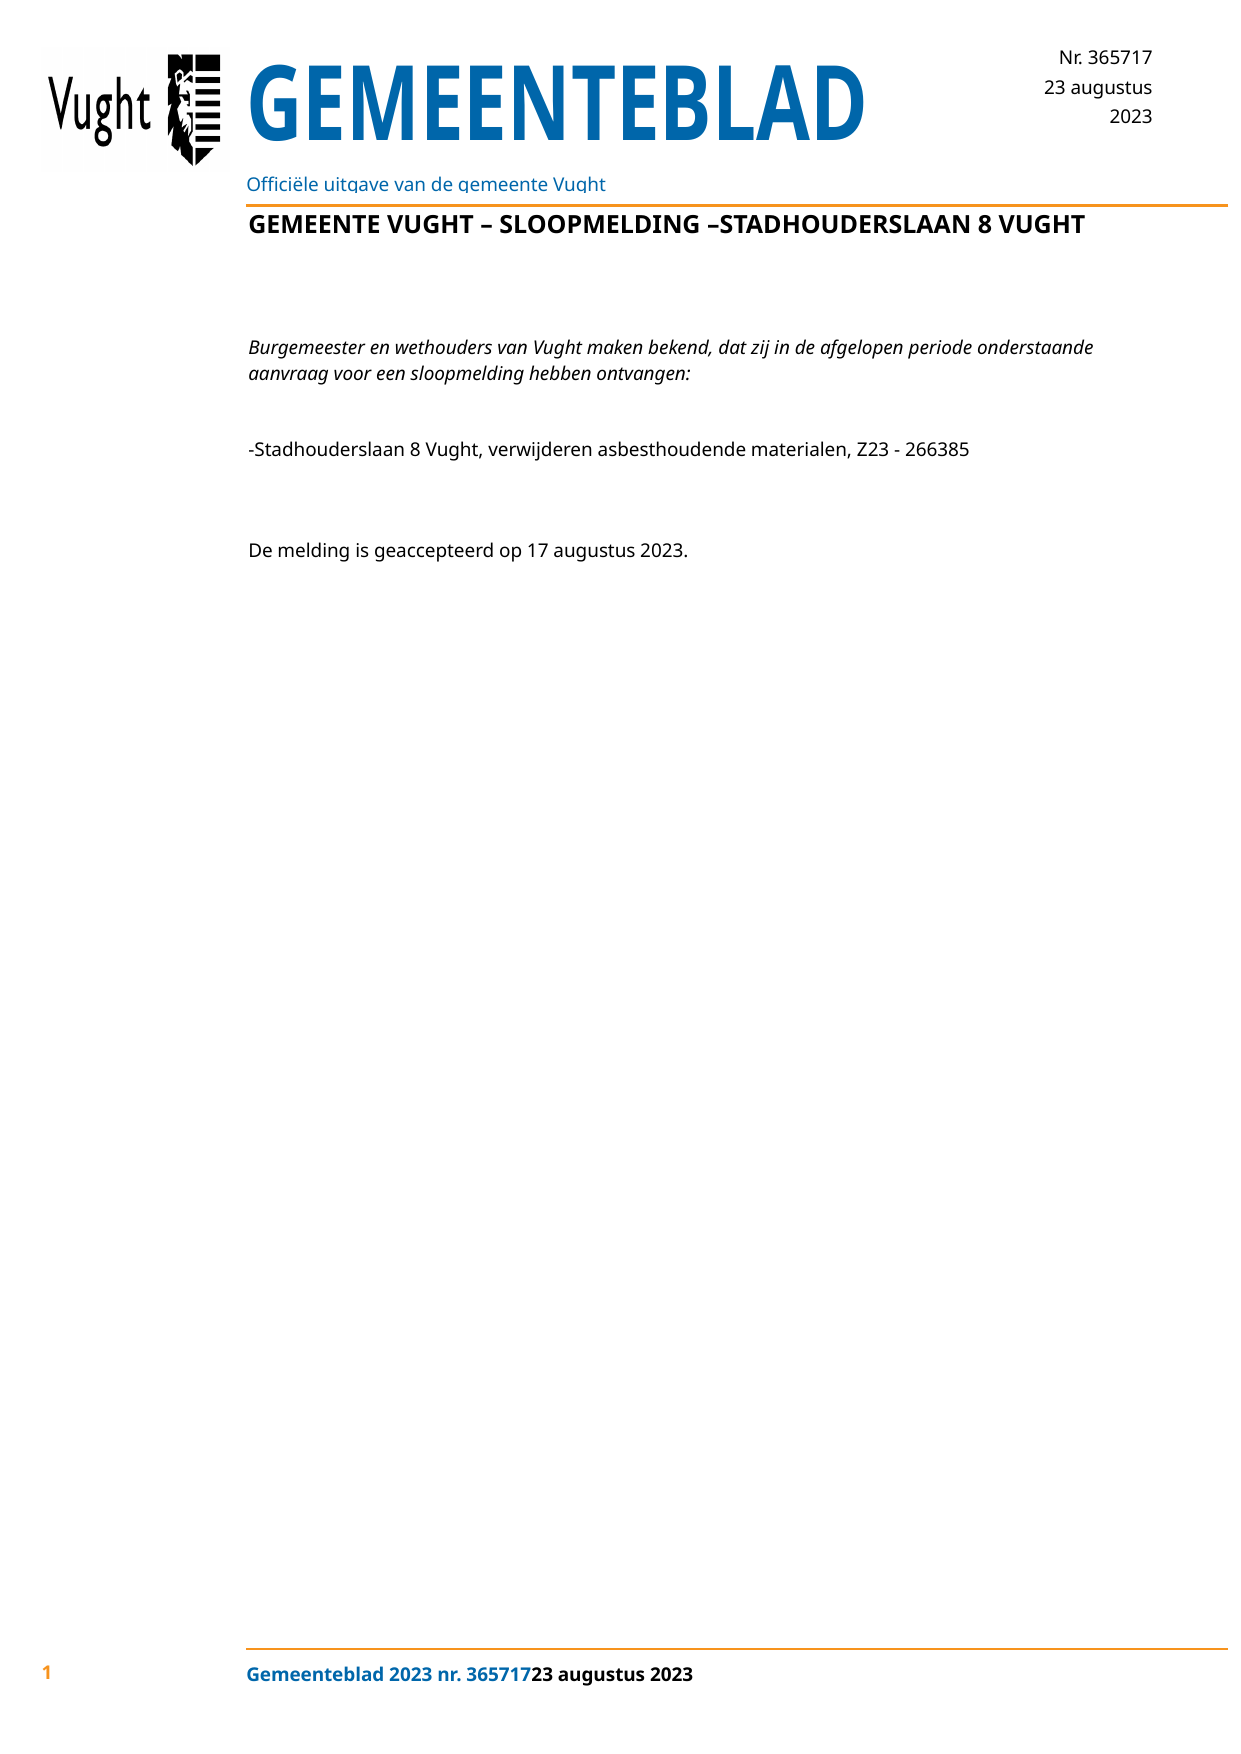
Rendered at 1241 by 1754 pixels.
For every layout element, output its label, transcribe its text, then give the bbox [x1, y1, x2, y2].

picture [41, 47, 231, 172]
text De melding is geaccepteerd op 17 augustus 2023. [248, 537, 1152, 563]
text GEMEENTE VUGHT – SLOOPMELDING –STADHOUDERSLAAN 8 VUGHT [248, 207, 1152, 241]
text -Stadhouderslaan 8 Vught, verwijderen asbesthoudende materialen, Z23 - 266385 [248, 436, 1152, 462]
text Burgemeester en wethouders van Vught maken bekend, dat zij in de afgelopen periode onderstaande aanvraag voor een sloopmelding hebben ontvangen: [248, 334, 1152, 386]
